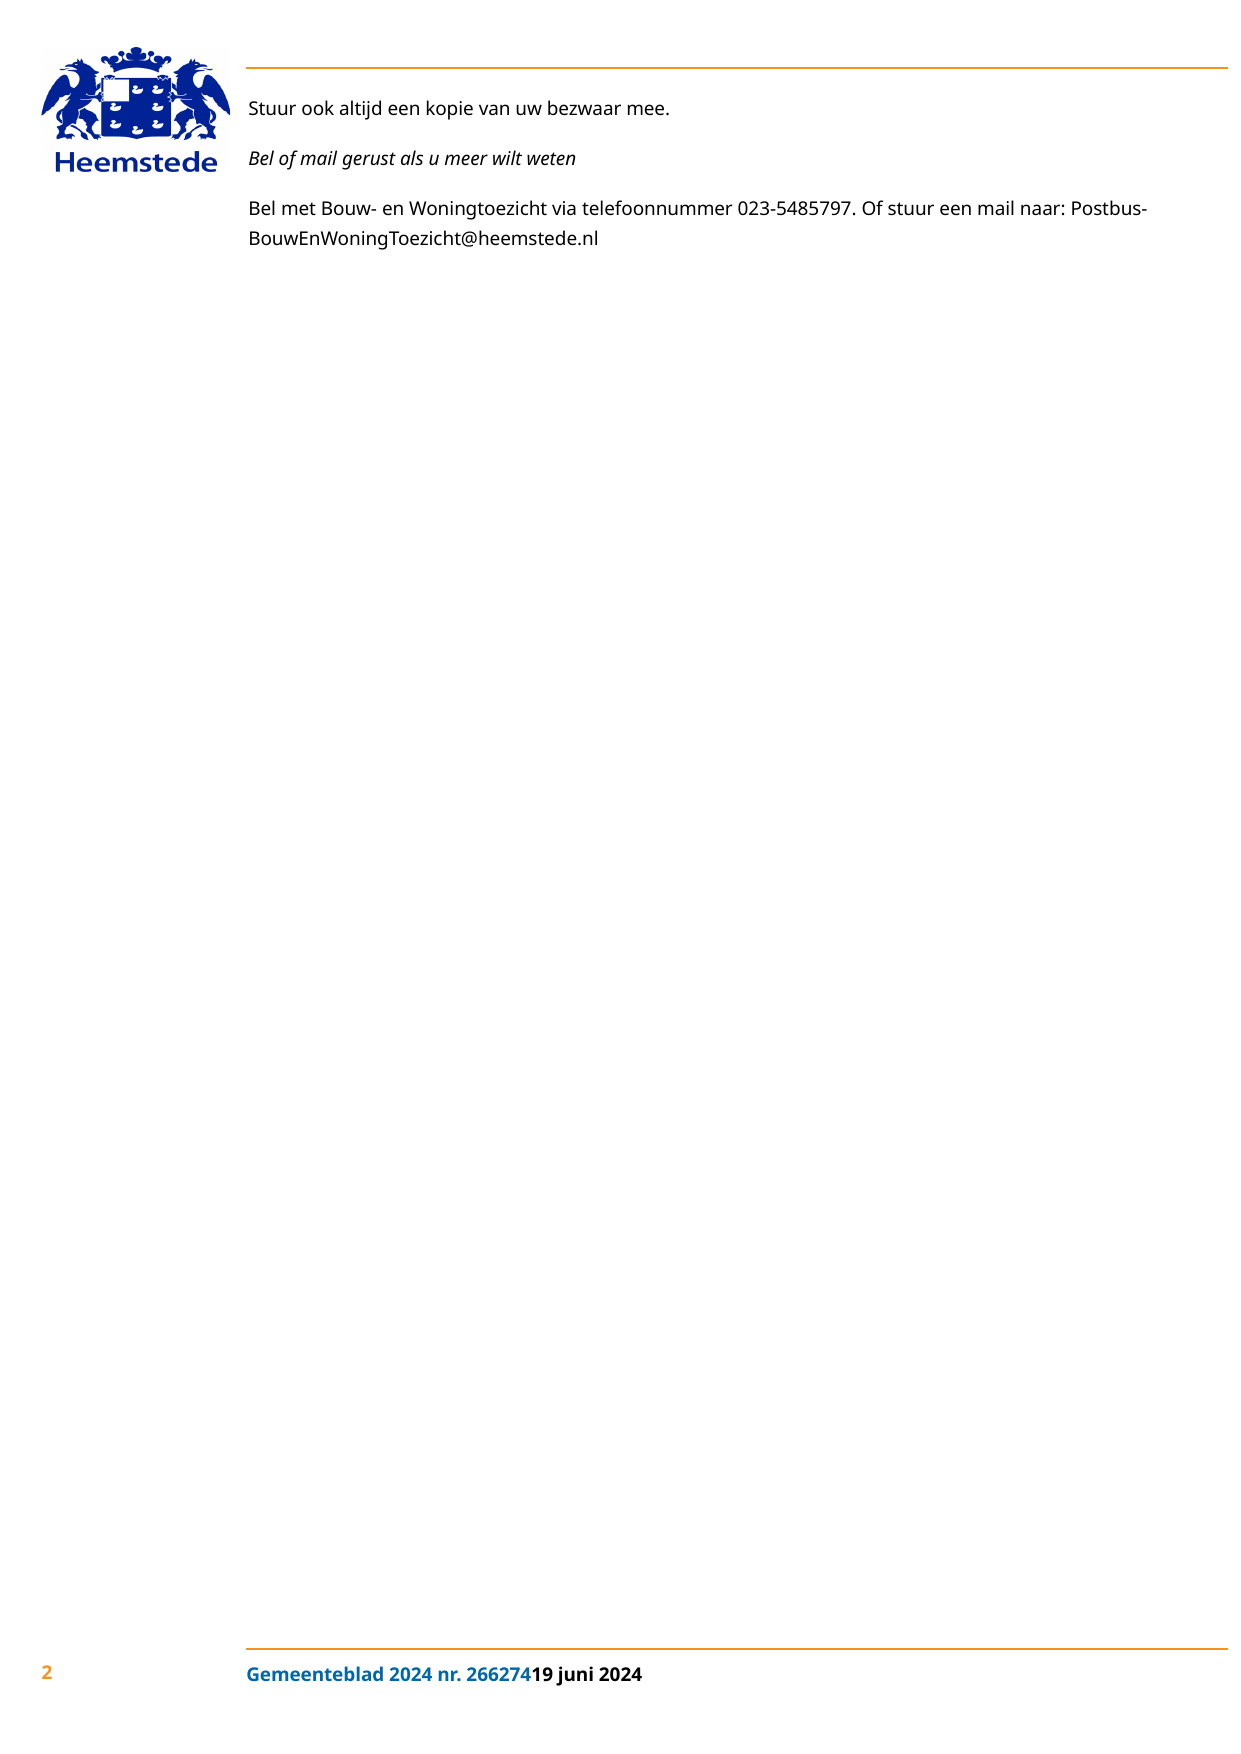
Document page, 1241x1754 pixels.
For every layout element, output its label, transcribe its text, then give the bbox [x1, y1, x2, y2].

text Stuur ook altijd een kopie van uw bezwaar mee. [248, 95, 1152, 121]
picture [41, 47, 231, 172]
text Bel of mail gerust als u meer wilt weten [248, 145, 1152, 171]
text Bel met Bouw- en Woningtoezicht via telefoonnummer 023-5485797. Of stuur een mail naar: Postbus-BouwEnWoningToezicht@heemstede.nl [248, 196, 1152, 251]
